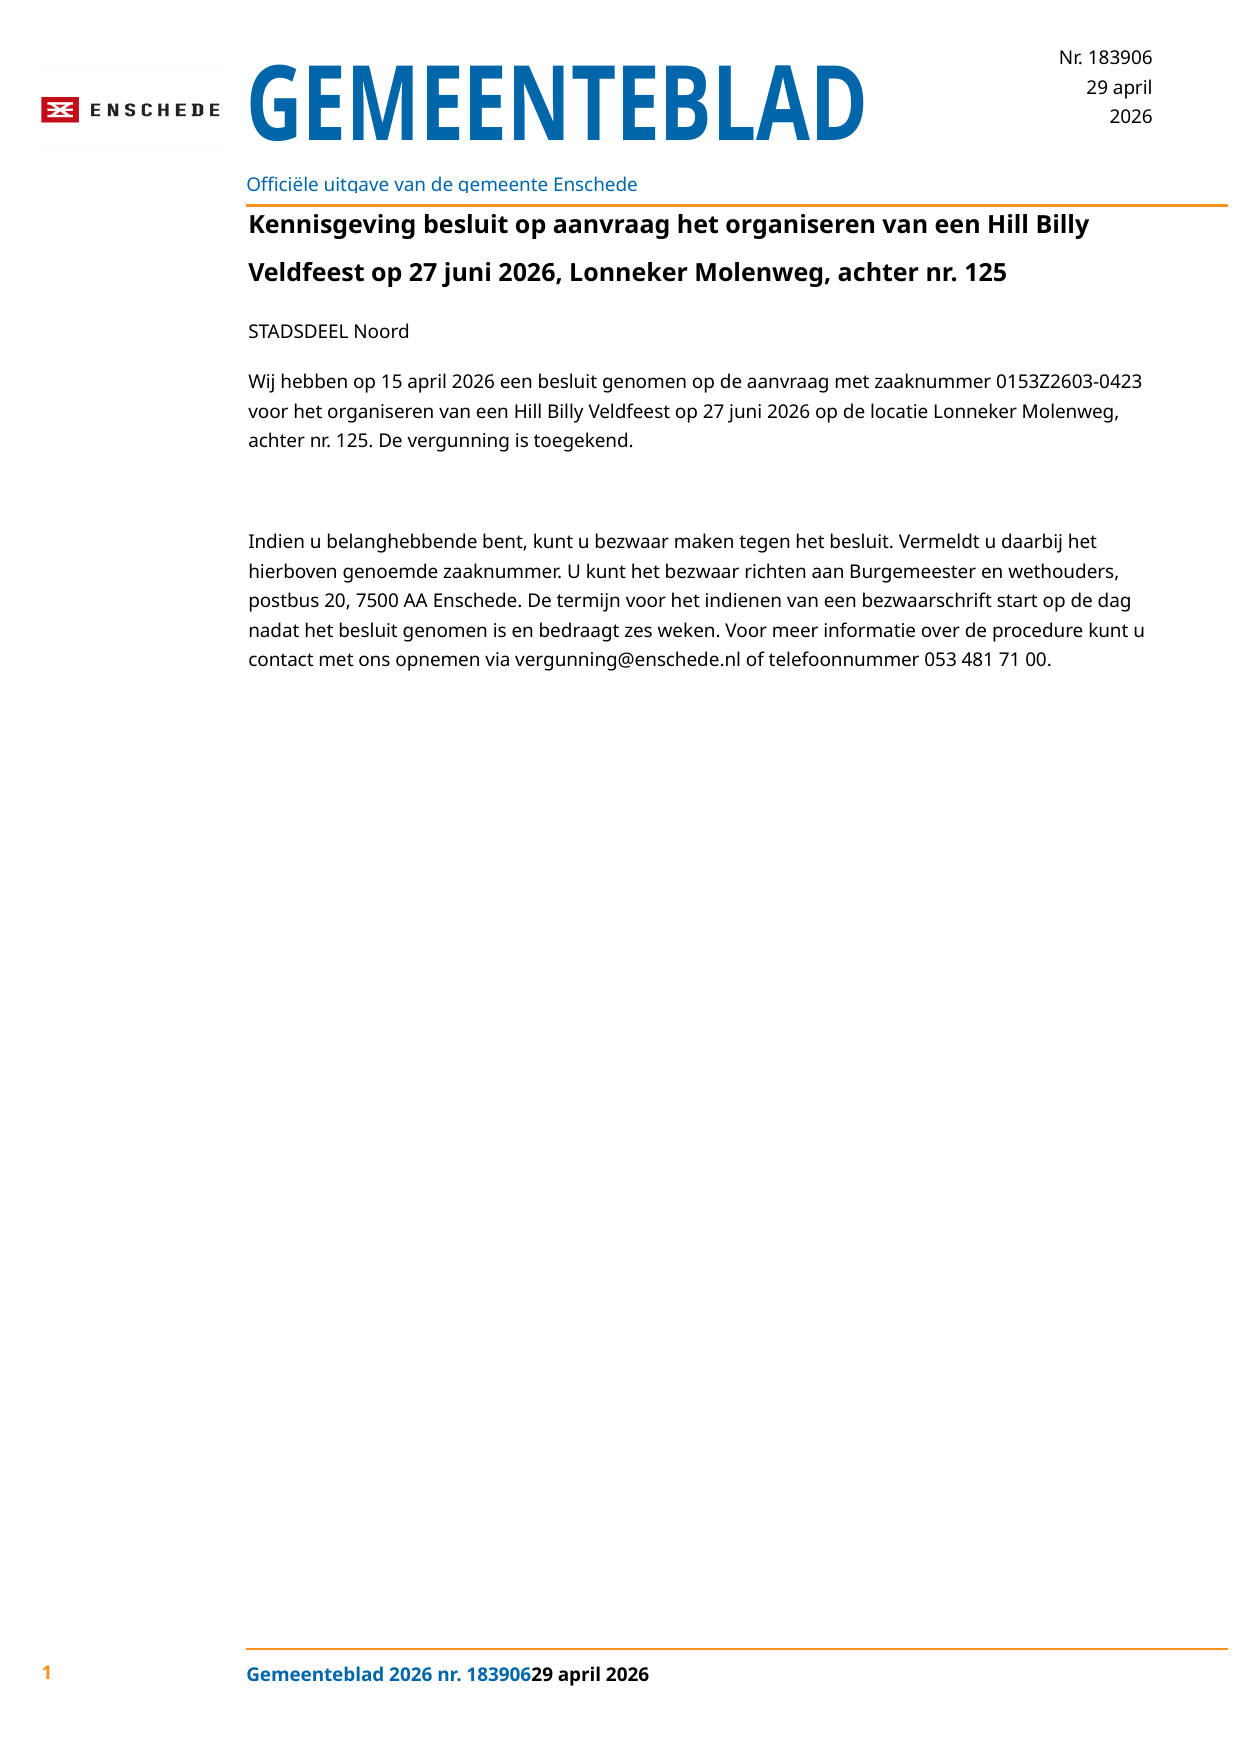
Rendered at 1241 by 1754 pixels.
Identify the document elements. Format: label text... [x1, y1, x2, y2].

text Indien u belanghebbende bent, kunt u bezwaar maken tegen het besluit. Vermeldt u daarbij het hierboven genoemde zaaknummer. U kunt het bezwaar richten aan Burgemeester en wethouders, postbus 20, 7500 AA Enschede. De termijn voor het indienen van een bezwaarschrift start op de dag nadat het besluit genomen is en bedraagt zes weken. Voor meer informatie over de procedure kunt u contact met ons opnemen via vergunning@enschede.nl of telefoonnummer 053 481 71 00. [248, 528, 1152, 672]
text Kennisgeving besluit op aanvraag het organiseren van een Hill Billy Veldfeest op 27 juni 2026, Lonneker Molenweg, achter nr. 125 [248, 207, 1152, 288]
picture [41, 47, 231, 172]
text Wij hebben op 15 april 2026 een besluit genomen op de aanvraag met zaaknummer 0153Z2603-0423 voor het organiseren van een Hill Billy Veldfeest op 27 juni 2026 op de locatie Lonneker Molenweg, achter nr. 125. De vergunning is toegekend. [248, 368, 1152, 453]
text STADSDEEL Noord [248, 318, 1152, 344]
